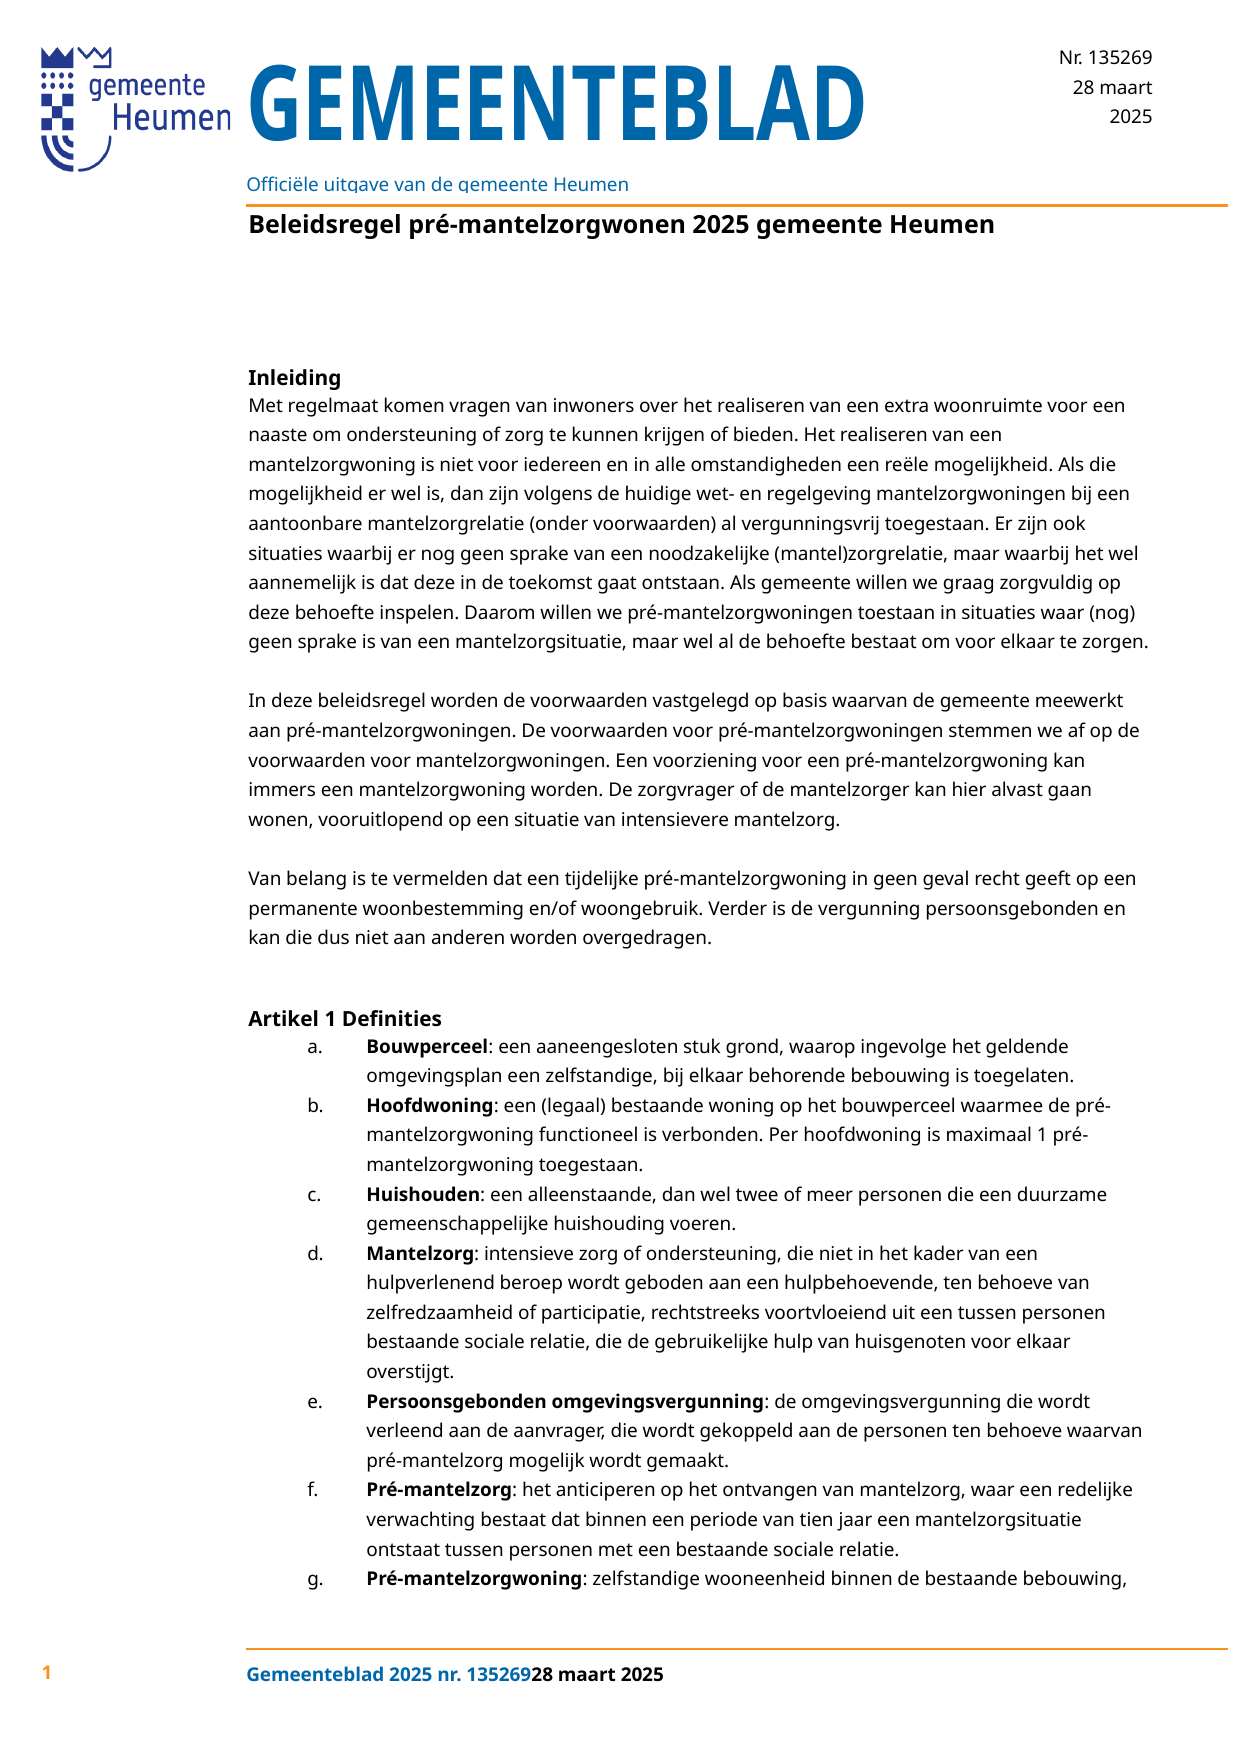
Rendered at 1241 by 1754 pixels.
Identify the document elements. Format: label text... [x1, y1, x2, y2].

list Pré-mantelzorg: het anticiperen op het ontvangen van mantelzorg, waar een redelijke verwachting bestaat dat binnen een periode van tien jaar een mantelzorgsituatie ontstaat tussen personen met een bestaande sociale relatie. [307, 1477, 1152, 1561]
text Met regelmaat komen vragen van inwoners over het realiseren van een extra woonruimte voor een naaste om ondersteuning of zorg te kunnen krijgen of bieden. Het realiseren van een mantelzorgwoning is niet voor iedereen en in alle omstandigheden een reële mogelijkheid. Als die mogelijkheid er wel is, dan zijn volgens de huidige wet- en regelgeving mantelzorgwoningen bij een aantoonbare mantelzorgrelatie (onder voorwaarden) al vergunningsvrij toegestaan. Er zijn ook situaties waarbij er nog geen sprake van een noodzakelijke (mantel)zorgrelatie, maar waarbij het wel aannemelijk is dat deze in de toekomst gaat ontstaan. Als gemeente willen we graag zorgvuldig op deze behoefte inspelen. Daarom willen we pré-mantelzorgwoningen toestaan in situaties waar (nog) geen sprake is van een mantelzorgsituatie, maar wel al de behoefte bestaat om voor elkaar te zorgen. [248, 392, 1152, 654]
list Mantelzorg: intensieve zorg of ondersteuning, die niet in het kader van een hulpverlenend beroep wordt geboden aan een hulpbehoevende, ten behoeve van zelfredzaamheid of participatie, rechtstreeks voortvloeiend uit een tussen personen bestaande sociale relatie, die de gebruikelijke hulp van huisgenoten voor elkaar overstijgt. [307, 1240, 1152, 1384]
text Inleiding [248, 363, 1152, 392]
text Beleidsregel pré-mantelzorgwonen 2025 gemeente Heumen [248, 207, 1152, 241]
list Hoofdwoning: een (legaal) bestaande woning op het bouwperceel waarmee de pré-mantelzorgwoning functioneel is verbonden. Per hoofdwoning is maximaal 1 pré- mantelzorgwoning toegestaan. [307, 1092, 1152, 1177]
text Artikel 1 Definities [248, 1004, 1152, 1033]
list Pré-mantelzorgwoning: zelfstandige wooneenheid binnen de bestaande bebouwing, [307, 1565, 1152, 1591]
text Van belang is te vermelden dat een tijdelijke pré-mantelzorgwoning in geen geval recht geeft op een permanente woonbestemming en/of woongebruik. Verder is de vergunning persoonsgebonden en kan die dus niet aan anderen worden overgedragen. [248, 865, 1152, 950]
picture [41, 47, 231, 172]
list Huishouden: een alleenstaande, dan wel twee of meer personen die een duurzame gemeenschappelijke huishouding voeren. [307, 1181, 1152, 1236]
list Persoonsgebonden omgevingsvergunning: de omgevingsvergunning die wordt verleend aan de aanvrager, die wordt gekoppeld aan de personen ten behoeve waarvan pré-mantelzorg mogelijk wordt gemaakt. [307, 1388, 1152, 1473]
text In deze beleidsregel worden de voorwaarden vastgelegd op basis waarvan de gemeente meewerkt aan pré-mantelzorgwoningen. De voorwaarden voor pré-mantelzorgwoningen stemmen we af op de voorwaarden voor mantelzorgwoningen. Een voorziening voor een pré-mantelzorgwoning kan immers een mantelzorgwoning worden. De zorgvrager of de mantelzorger kan hier alvast gaan wonen, vooruitlopend op een situatie van intensievere mantelzorg. [248, 688, 1152, 832]
list Bouwperceel: een aaneengesloten stuk grond, waarop ingevolge het geldende omgevingsplan een zelfstandige, bij elkaar behorende bebouwing is toegelaten. [307, 1033, 1152, 1088]
